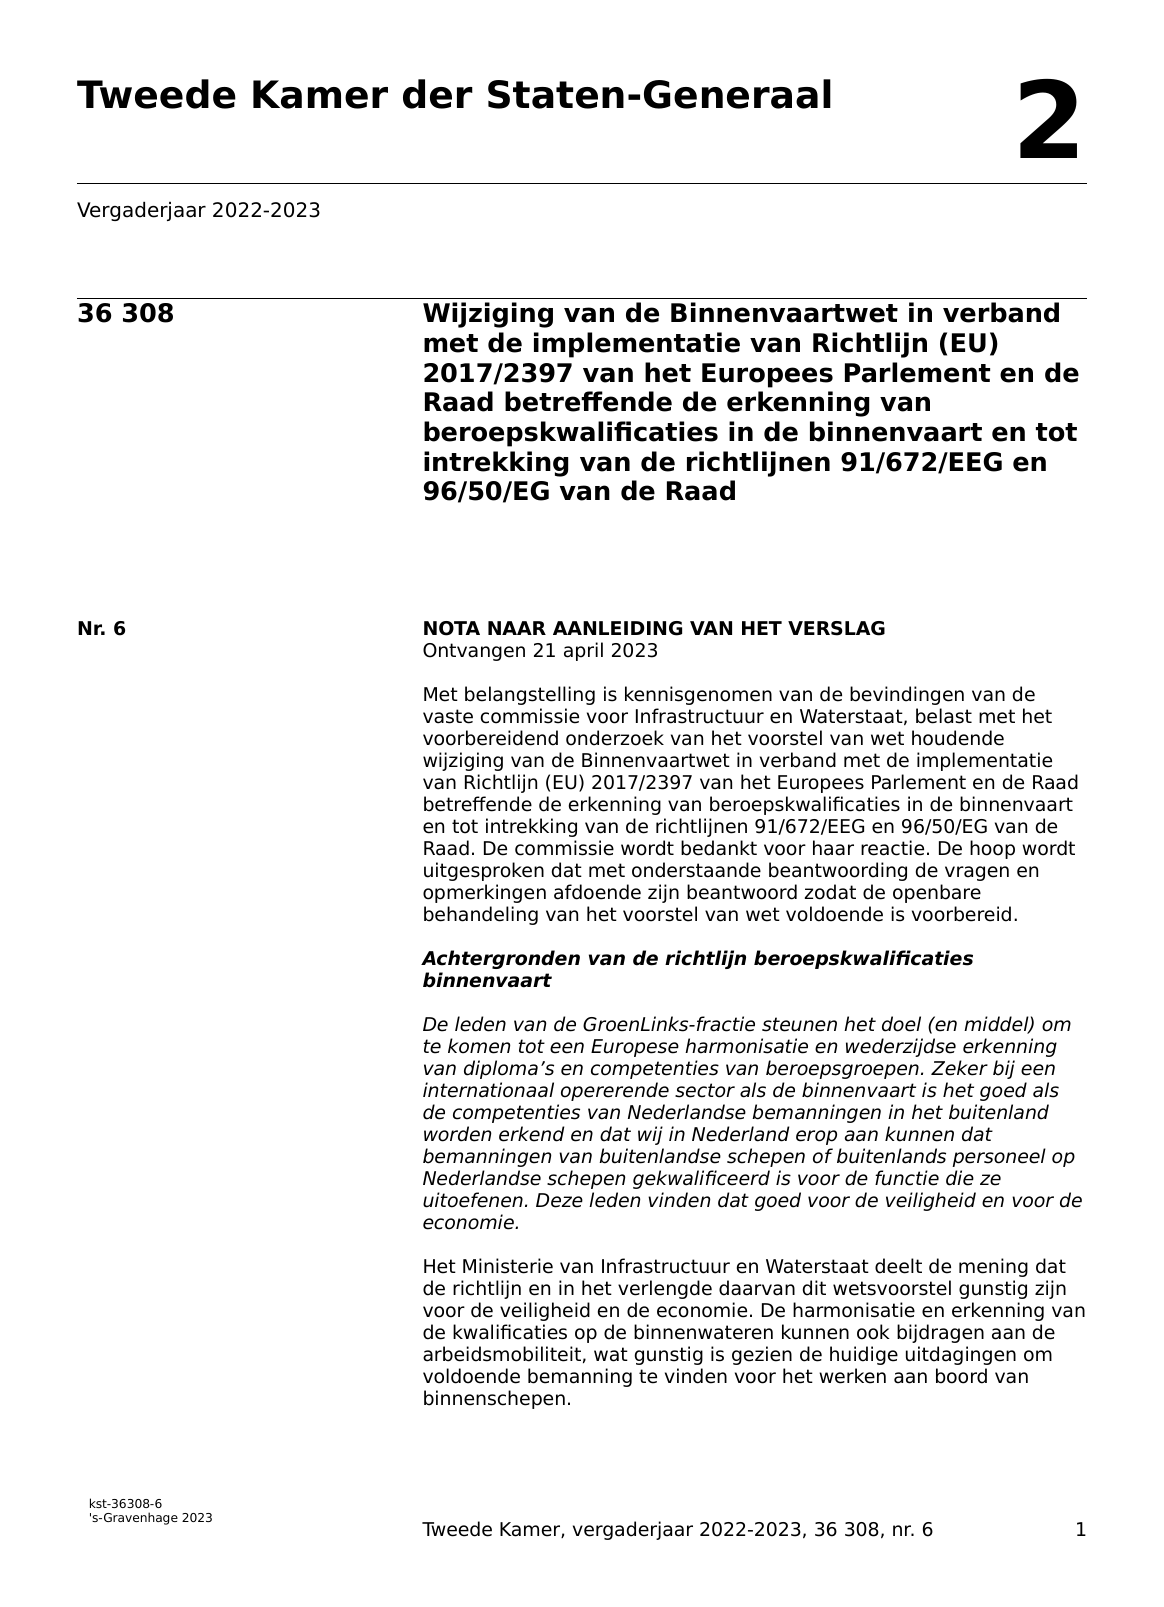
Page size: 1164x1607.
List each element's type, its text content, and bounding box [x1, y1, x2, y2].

subtitle Achtergronden van de richtlijn beroepskwalificaties binnenvaart [422, 948, 1087, 992]
subtitle 36 308 Wijziging van de Binnenvaartwet in verband met de implementatie van Richtlijn (EU) 2017/2397 van het Europees Parlement en de Raad betreffende de erkenning van beroepskwalificaties in de binnenvaart en tot intrekking van de richtlijnen 91/672/EEG en 96/50/EG van de Raad [77, 299, 1087, 507]
text Ontvangen 21 april 2023 [422, 640, 1087, 662]
table_header Tweede Kamer der Staten-Generaal [77, 59, 886, 183]
text De leden van de GroenLinks-fractie steunen het doel (en middel) om te komen tot een Europese harmonisatie en wederzijdse erkenning van diploma’s en competenties van beroepsgroepen. Zeker bij een internationaal opererende sector als de binnenvaart is het goed als de competenties van Nederlandse bemanningen in het buitenland worden erkend en dat wij in Nederland erop aan kunnen dat bemanningen van buitenlandse schepen of buitenlands personeel op Nederlandse schepen gekwalificeerd is voor de functie die ze uitoefenen. Deze leden vinden dat goed voor de veiligheid en voor de economie. [422, 1014, 1087, 1234]
text Het Ministerie van Infrastructuur en Waterstaat deelt de mening dat de richtlijn en in het verlengde daarvan dit wetsvoorstel gunstig zijn voor de veiligheid en de economie. De harmonisatie en erkenning van de kwalificaties op de binnenwateren kunnen ook bijdragen aan de arbeidsmobiliteit, wat gunstig is gezien de huidige uitdagingen om voldoende bemanning te vinden voor het werken aan boord van binnenschepen. [422, 1256, 1087, 1410]
table_cell Vergaderjaar 2022-2023 [77, 184, 1087, 298]
subtitle Nr. 6 NOTA NAAR AANLEIDING VAN HET VERSLAG [77, 618, 1087, 640]
text 's-Gravenhage 2023 [88, 1511, 323, 1525]
text Met belangstelling is kennisgenomen van de bevindingen van de vaste commissie voor Infrastructuur en Waterstaat, belast met het voorbereidend onderzoek van het voorstel van wet houdende wijziging van de Binnenvaartwet in verband met de implementatie van Richtlijn (EU) 2017/2397 van het Europees Parlement en de Raad betreffende de erkenning van beroepskwalificaties in de binnenvaart en tot intrekking van de richtlijnen 91/672/EEG en 96/50/EG van de Raad. De commissie wordt bedankt voor haar reactie. De hoop wordt uitgesproken dat met onderstaande beantwoording de vragen en opmerkingen afdoende zijn beantwoord zodat de openbare behandeling van het voorstel van wet voldoende is voorbereid. [422, 684, 1087, 926]
text kst-36308-6 [88, 1497, 323, 1511]
table_header 2 [886, 59, 1087, 183]
